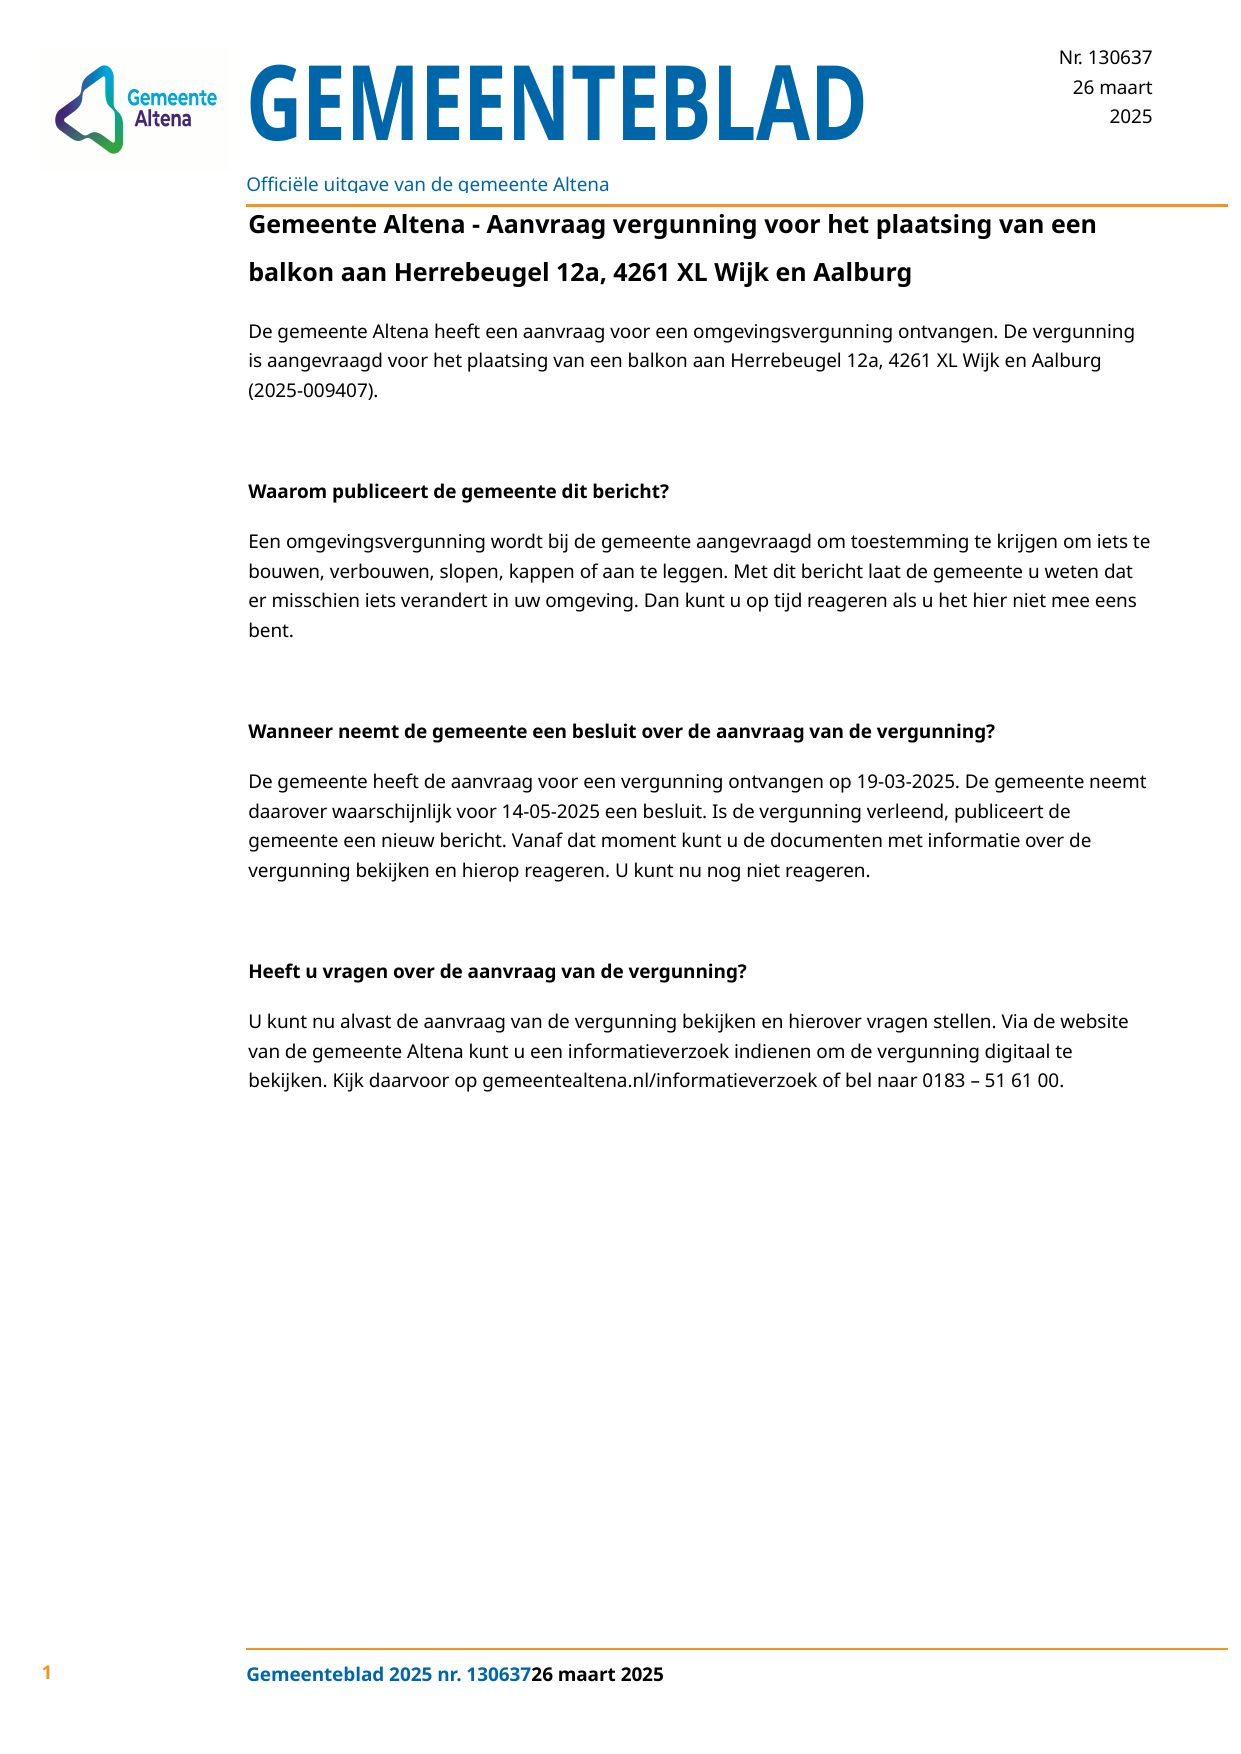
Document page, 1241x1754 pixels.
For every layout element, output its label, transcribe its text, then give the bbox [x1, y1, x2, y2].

text De gemeente Altena heeft een aanvraag voor een omgevingsvergunning ontvangen. De vergunning is aangevraagd voor het plaatsing van een balkon aan Herrebeugel 12a, 4261 XL Wijk en Aalburg (2025-009407). [248, 318, 1152, 403]
text Wanneer neemt de gemeente een besluit over de aanvraag van de vergunning? [248, 718, 1152, 744]
text Waarom publiceert de gemeente dit bericht? [248, 478, 1152, 504]
picture [41, 47, 231, 172]
text U kunt nu alvast de aanvraag van de vergunning bekijken en hierover vragen stellen. Via de website van de gemeente Altena kunt u een informatieverzoek indienen om de vergunning digitaal te bekijken. Kijk daarvoor op gemeentealtena.nl/informatieverzoek of bel naar 0183 – 51 61 00. [248, 1008, 1152, 1093]
text Gemeente Altena - Aanvraag vergunning voor het plaatsing van een balkon aan Herrebeugel 12a, 4261 XL Wijk en Aalburg [248, 207, 1152, 288]
text De gemeente heeft de aanvraag voor een vergunning ontvangen op 19-03-2025. De gemeente neemt daarover waarschijnlijk voor 14-05-2025 een besluit. Is de vergunning verleend, publiceert de gemeente een nieuw bericht. Vanaf dat moment kunt u de documenten met informatie over de vergunning bekijken en hierop reageren. U kunt nu nog niet reageren. [248, 768, 1152, 883]
text Een omgevingsvergunning wordt bij de gemeente aangevraagd om toestemming te krijgen om iets te bouwen, verbouwen, slopen, kappen of aan te leggen. Met dit bericht laat de gemeente u weten dat er misschien iets verandert in uw omgeving. Dan kunt u op tijd reageren als u het hier niet mee eens bent. [248, 528, 1152, 643]
text Heeft u vragen over de aanvraag van de vergunning? [248, 958, 1152, 984]
